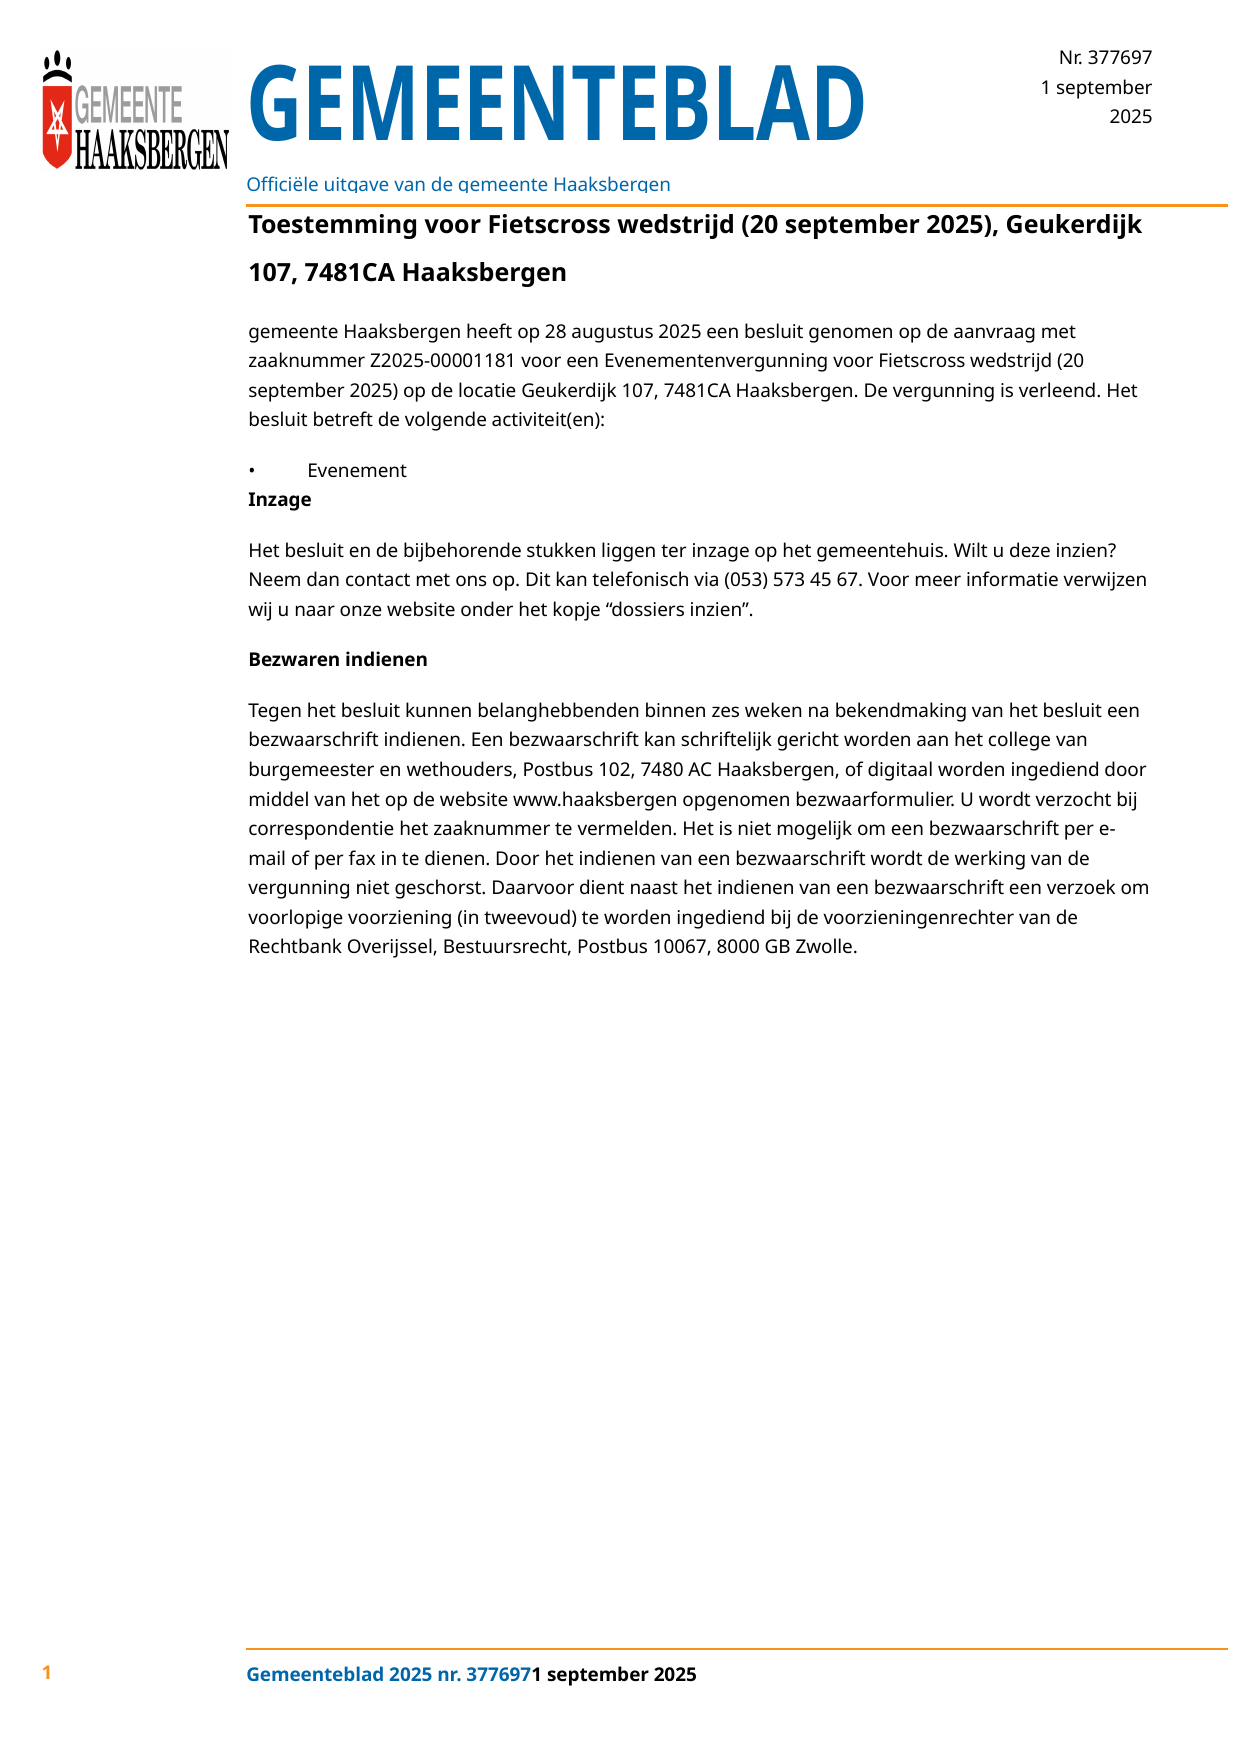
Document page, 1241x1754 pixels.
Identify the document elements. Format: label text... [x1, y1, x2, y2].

text Inzage [248, 487, 1152, 512]
text Tegen het besluit kunnen belanghebbenden binnen zes weken na bekendmaking van het besluit een bezwaarschrift indienen. Een bezwaarschrift kan schriftelijk gericht worden aan het college van burgemeester en wethouders, Postbus 102, 7480 AC Haaksbergen, of digitaal worden ingediend door middel van het op de website www.haaksbergen opgenomen bezwaarformulier. U wordt verzocht bij correspondentie het zaaknummer te vermelden. Het is niet mogelijk om een bezwaarschrift per e-mail of per fax in te dienen. Door het indienen van een bezwaarschrift wordt de werking van de vergunning niet geschorst. Daarvoor dient naast het indienen van een bezwaarschrift een verzoek om voorlopige voorziening (in tweevoud) te worden ingediend bij de voorzieningenrechter van de Rechtbank Overijssel, Bestuursrecht, Postbus 10067, 8000 GB Zwolle. [248, 697, 1152, 959]
text Toestemming voor Fietscross wedstrijd (20 september 2025), Geukerdijk 107, 7481CA Haaksbergen [248, 207, 1152, 288]
text Bezwaren indienen [248, 647, 1152, 672]
text Het besluit en de bijbehorende stukken liggen ter inzage op het gemeentehuis. Wilt u deze inzien? Neem dan contact met ons op. Dit kan telefonisch via (053) 573 45 67. Voor meer informatie verwijzen wij u naar onze website onder het kopje “dossiers inzien”. [248, 537, 1152, 622]
picture [41, 47, 231, 172]
text gemeente Haaksbergen heeft op 28 augustus 2025 een besluit genomen op de aanvraag met zaaknummer Z2025-00001181 voor een Evenementenvergunning voor Fietscross wedstrijd (20 september 2025) op de locatie Geukerdijk 107, 7481CA Haaksbergen. De vergunning is verleend. Het besluit betreft de volgende activiteit(en): [248, 318, 1152, 432]
list Evenement [248, 457, 1152, 483]
